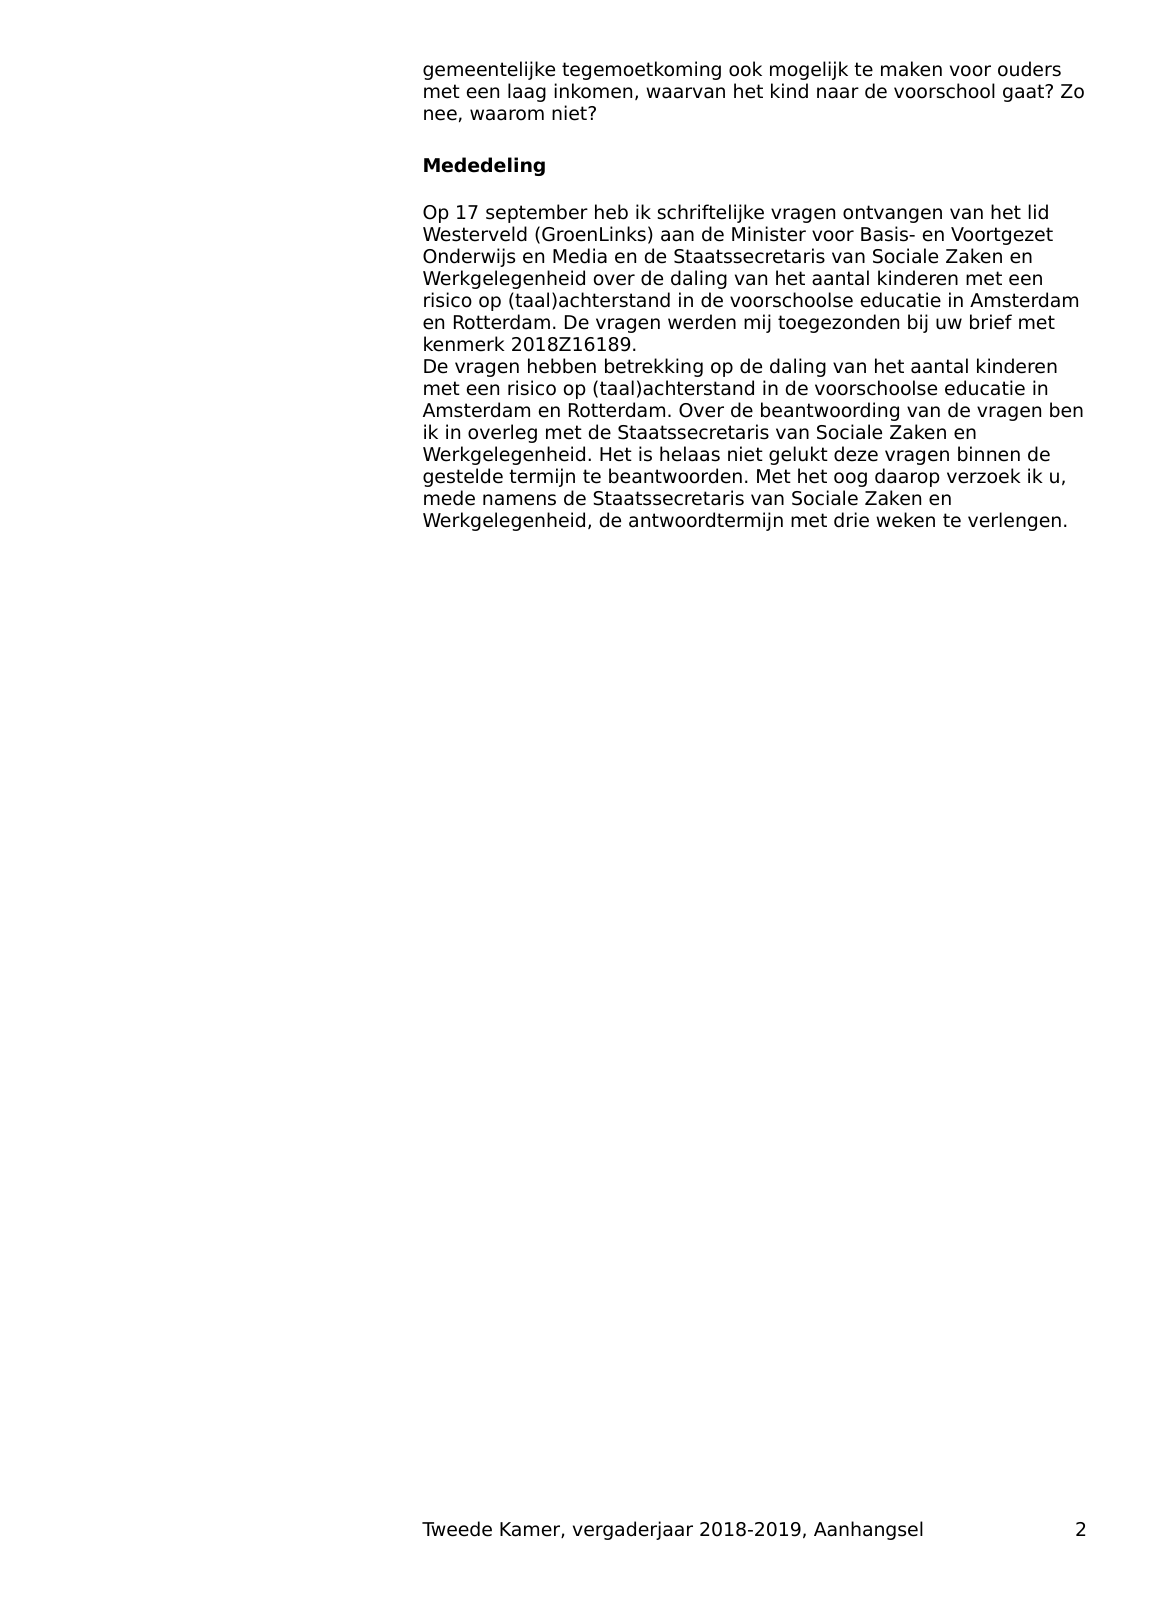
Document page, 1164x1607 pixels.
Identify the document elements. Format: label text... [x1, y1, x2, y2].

text Op 17 september heb ik schriftelijke vragen ontvangen van het lid Westerveld (GroenLinks) aan de Minister voor Basis- en Voortgezet Onderwijs en Media en de Staatssecretaris van Sociale Zaken en Werkgelegenheid over de daling van het aantal kinderen met een risico op (taal)achterstand in de voorschoolse educatie in Amsterdam en Rotterdam. De vragen werden mij toegezonden bij uw brief met kenmerk 2018Z16189. [422, 202, 1087, 356]
text gemeentelijke tegemoetkoming ook mogelijk te maken voor ouders met een laag inkomen, waarvan het kind naar de voorschool gaat? Zo nee, waarom niet? [422, 59, 1087, 125]
subtitle Mededeling [422, 155, 1087, 177]
text De vragen hebben betrekking op de daling van het aantal kinderen met een risico op (taal)achterstand in de voorschoolse educatie in Amsterdam en Rotterdam. Over de beantwoording van de vragen ben ik in overleg met de Staatssecretaris van Sociale Zaken en Werkgelegenheid. Het is helaas niet gelukt deze vragen binnen de gestelde termijn te beantwoorden. Met het oog daarop verzoek ik u, mede namens de Staatssecretaris van Sociale Zaken en Werkgelegenheid, de antwoordtermijn met drie weken te verlengen. [422, 356, 1087, 532]
